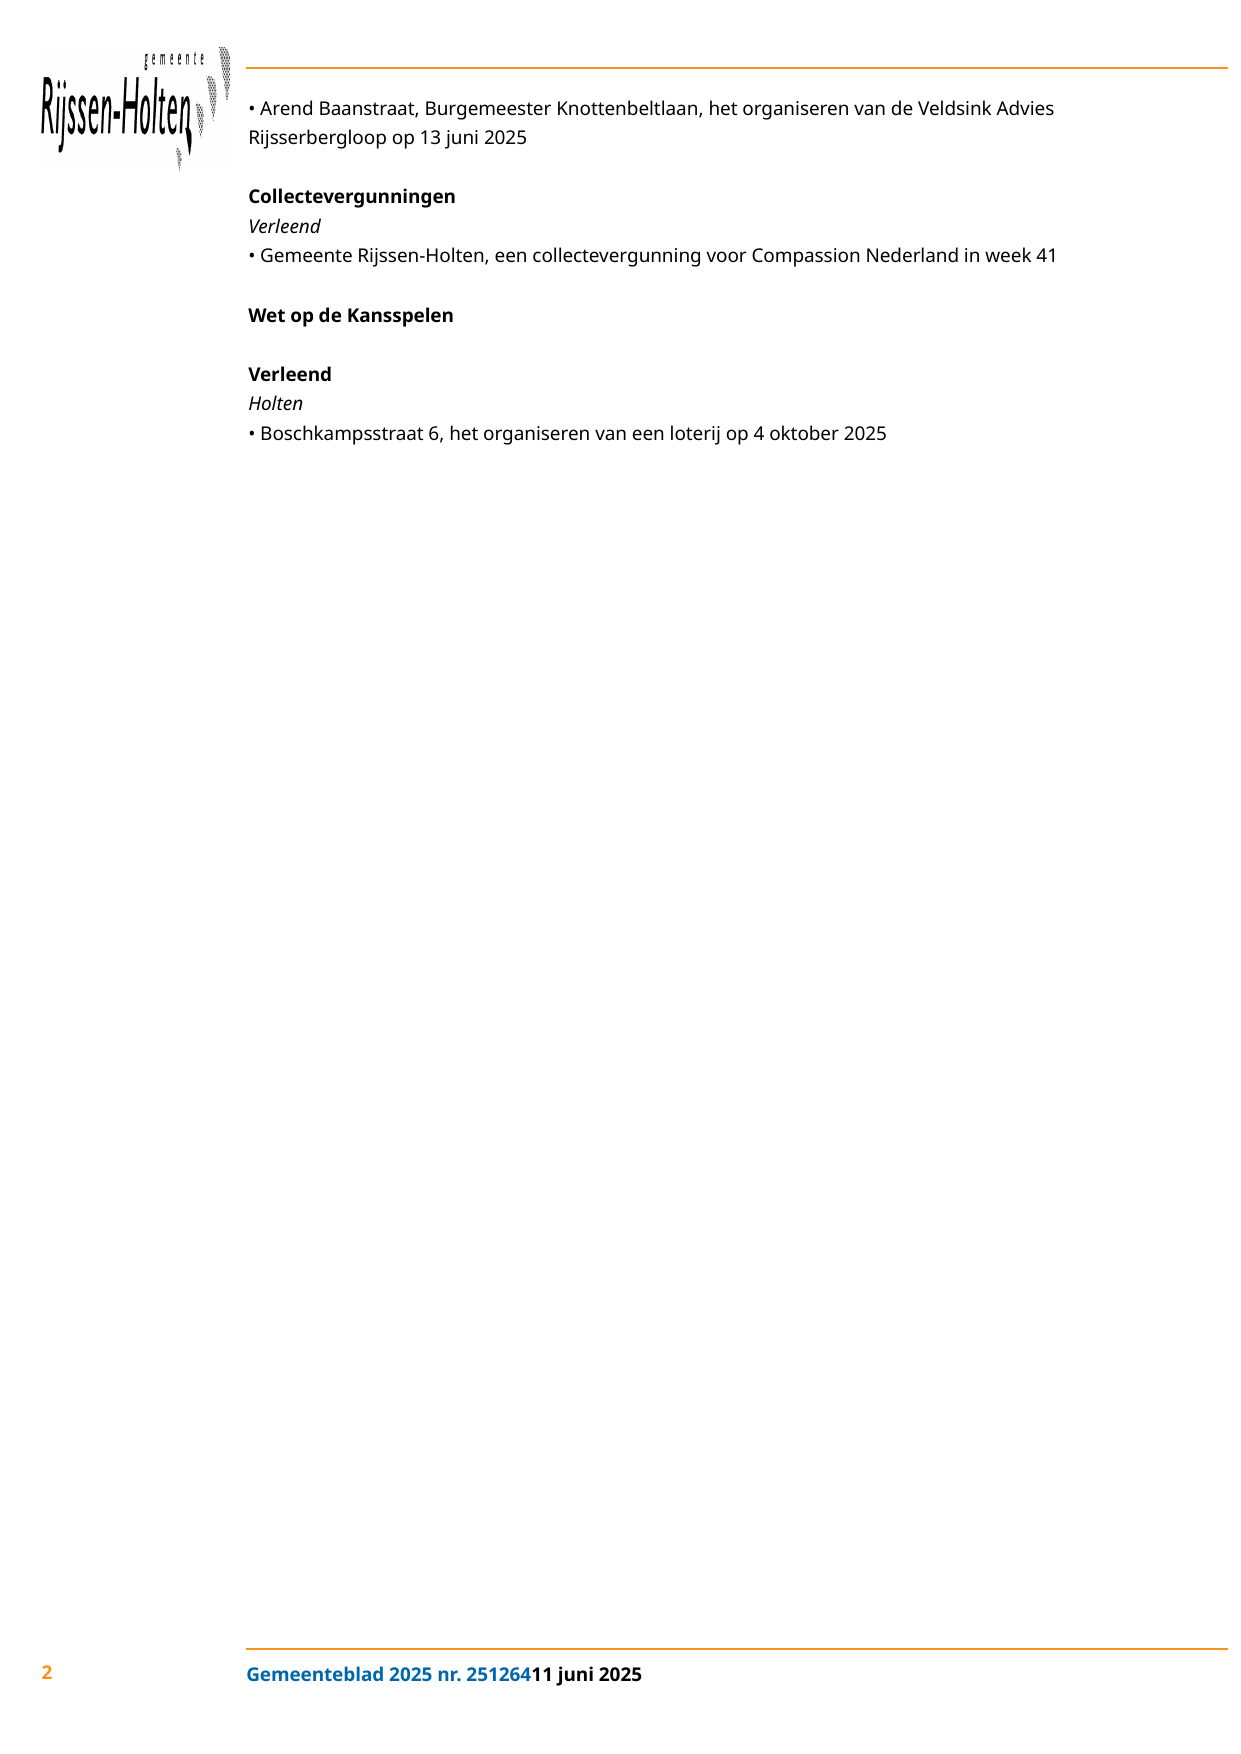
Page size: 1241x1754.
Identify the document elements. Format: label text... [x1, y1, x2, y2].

text Verleend [248, 361, 1152, 387]
text Wet op de Kansspelen [248, 302, 1152, 328]
text Verleend [248, 213, 1152, 239]
text • Gemeente Rijssen-Holten, een collectevergunning voor Compassion Nederland in week 41 [248, 243, 1152, 268]
text Holten [248, 391, 1152, 416]
text • Arend Baanstraat, Burgemeester Knottenbeltlaan, het organiseren van de Veldsink Advies Rijsserbergloop op 13 juni 2025 [248, 95, 1152, 150]
picture [41, 47, 231, 172]
text Collectevergunningen [248, 183, 1152, 209]
text • Boschkampsstraat 6, het organiseren van een loterij op 4 oktober 2025 [248, 420, 1152, 446]
